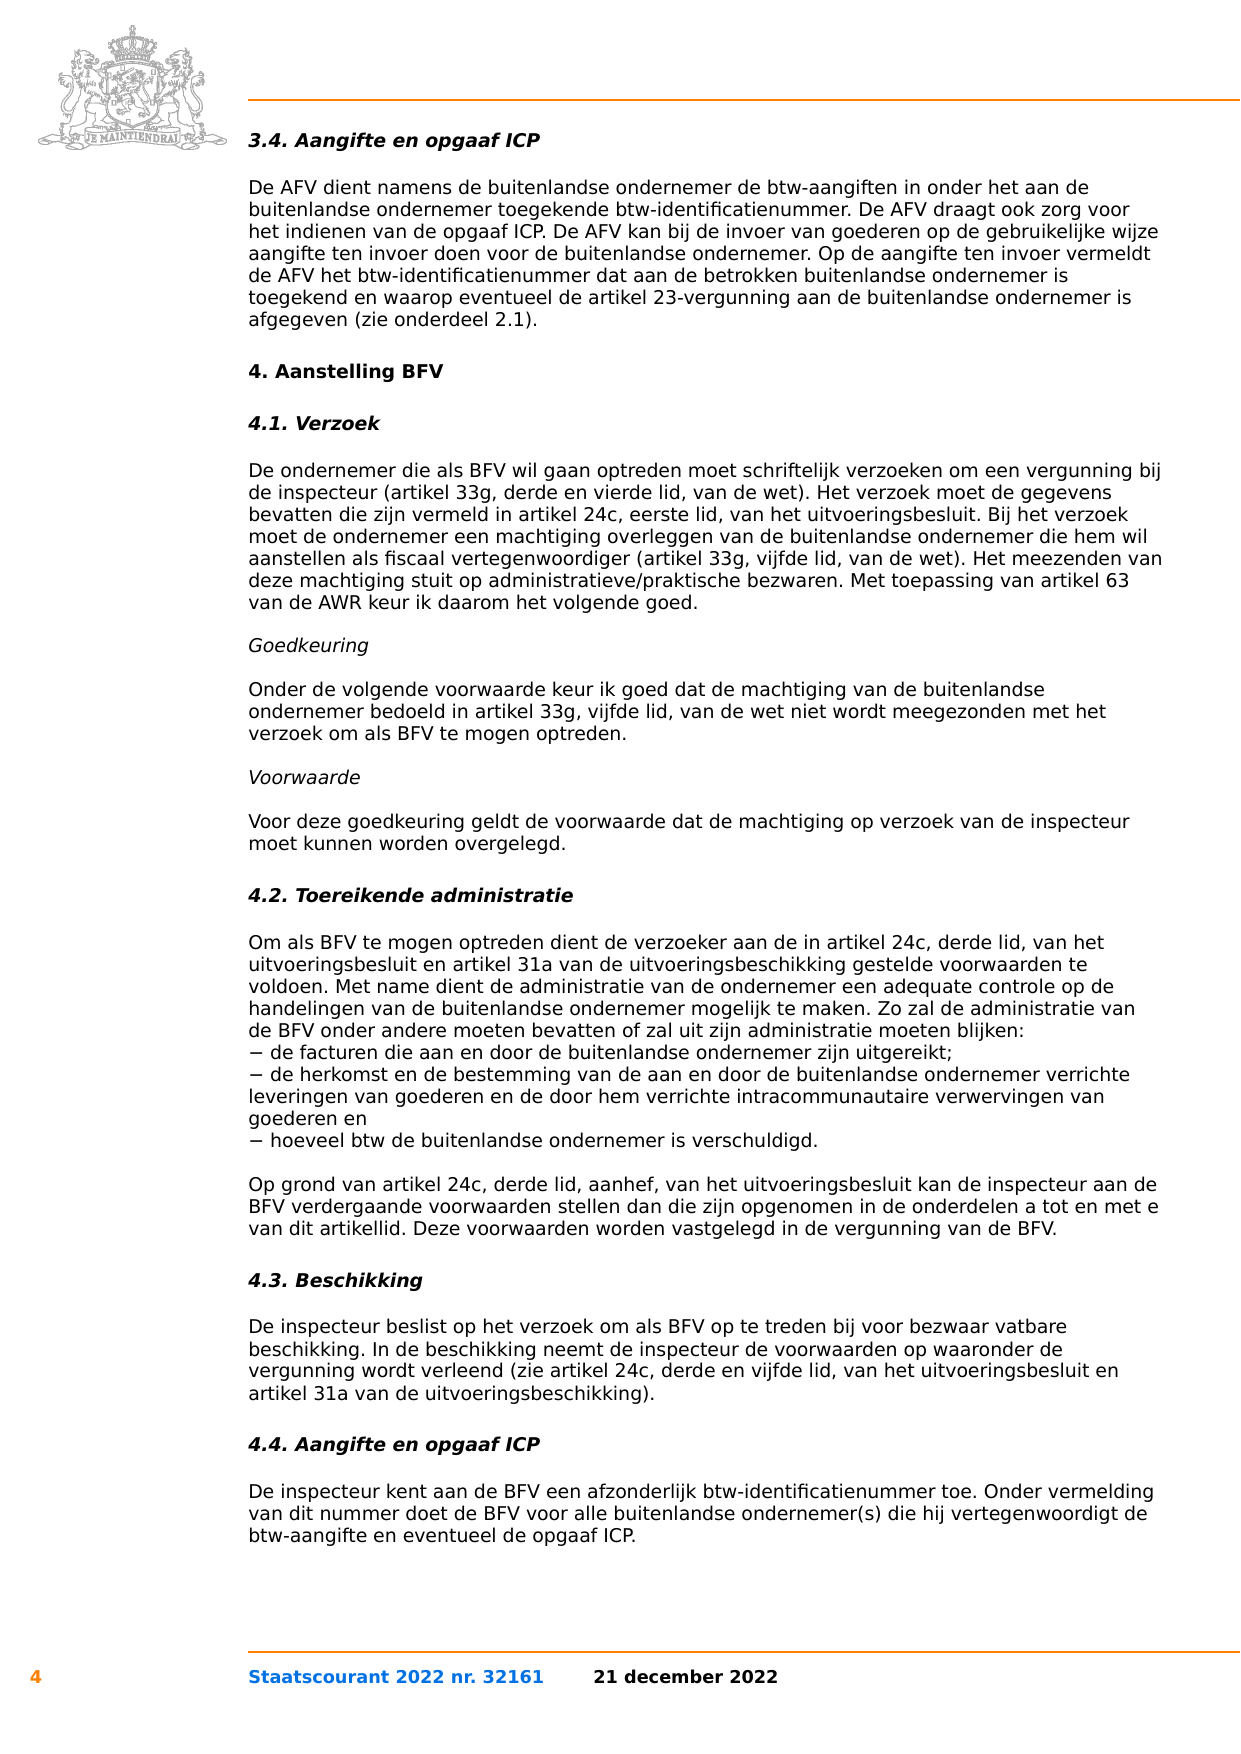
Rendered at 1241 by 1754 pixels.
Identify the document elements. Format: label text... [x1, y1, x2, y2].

text De ondernemer die als BFV wil gaan optreden moet schriftelijk verzoeken om een vergunning bij de inspecteur (artikel 33g, derde en vierde lid, van de wet). Het verzoek moet de gegevens bevatten die zijn vermeld in artikel 24c, eerste lid, van het uitvoeringsbesluit. Bij het verzoek moet de ondernemer een machtiging overleggen van de buitenlandse ondernemer die hem wil aanstellen als fiscaal vertegenwoordiger (artikel 33g, vijfde lid, van de wet). Het meezenden van deze machtiging stuit op administratieve/praktische bezwaren. Met toepassing van artikel 63 van de AWR keur ik daarom het volgende goed. [248, 460, 1163, 613]
text Op grond van artikel 24c, derde lid, aanhef, van het uitvoeringsbesluit kan de inspecteur aan de BFV verdergaande voorwaarden stellen dan die zijn opgenomen in de onderdelen a tot en met e van dit artikellid. Deze voorwaarden worden vastgelegd in de vergunning van de BFV. [248, 1173, 1163, 1239]
text Onder de volgende voorwaarde keur ik goed dat de machtiging van de buitenlandse ondernemer bedoeld in artikel 33g, vijfde lid, van de wet niet wordt meegezonden met het verzoek om als BFV te mogen optreden. [248, 679, 1163, 745]
subtitle 4.2. Toereikende administratie [248, 885, 1163, 907]
text De AFV dient namens de buitenlandse ondernemer de btw-aangiften in onder het aan de buitenlandse ondernemer toegekende btw-identificatienummer. De AFV draagt ook zorg voor het indienen van de opgaaf ICP. De AFV kan bij de invoer van goederen op de gebruikelijke wijze aangifte ten invoer doen voor de buitenlandse ondernemer. Op de aangifte ten invoer vermeldt de AFV het btw-identificatienummer dat aan de betrokken buitenlandse ondernemer is toegekend en waarop eventueel de artikel 23-vergunning aan de buitenlandse ondernemer is afgegeven (zie onderdeel 2.1). [248, 177, 1163, 331]
subtitle 4.1. Verzoek [248, 413, 1163, 435]
text − de herkomst en de bestemming van de aan en door de buitenlandse ondernemer verrichte leveringen van goederen en de door hem verrichte intracommunautaire verwervingen van goederen en [248, 1064, 1163, 1130]
text − de facturen die aan en door de buitenlandse ondernemer zijn uitgereikt; [248, 1042, 1163, 1064]
text De inspecteur kent aan de BFV een afzonderlijk btw-identificatienummer toe. Onder vermelding van dit nummer doet de BFV voor alle buitenlandse ondernemer(s) die hij vertegenwoordigt de btw-aangifte en eventueel de opgaaf ICP. [248, 1481, 1163, 1547]
text De inspecteur beslist op het verzoek om als BFV op te treden bij voor bezwaar vatbare beschikking. In de beschikking neemt de inspecteur de voorwaarden op waaronder de vergunning wordt verleend (zie artikel 24c, derde en vijfde lid, van het uitvoeringsbesluit en artikel 31a van de uitvoeringsbeschikking). [248, 1316, 1163, 1404]
subtitle Goedkeuring [248, 635, 1163, 657]
subtitle 4. Aanstelling BFV [248, 361, 1163, 383]
subtitle 4.3. Beschikking [248, 1269, 1163, 1291]
picture [38, 25, 227, 150]
text − hoeveel btw de buitenlandse ondernemer is verschuldigd. [248, 1130, 1163, 1152]
subtitle 4.4. Aangifte en opgaaf ICP [248, 1434, 1163, 1456]
subtitle 3.4. Aangifte en opgaaf ICP [248, 130, 1163, 152]
subtitle Voorwaarde [248, 767, 1163, 789]
text Voor deze goedkeuring geldt de voorwaarde dat de machtiging op verzoek van de inspecteur moet kunnen worden overgelegd. [248, 811, 1163, 855]
text Om als BFV te mogen optreden dient de verzoeker aan de in artikel 24c, derde lid, van het uitvoeringsbesluit en artikel 31a van de uitvoeringsbeschikking gestelde voorwaarden te voldoen. Met name dient de administratie van de ondernemer een adequate controle op de handelingen van de buitenlandse ondernemer mogelijk te maken. Zo zal de administratie van de BFV onder andere moeten bevatten of zal uit zijn administratie moeten blijken: [248, 932, 1163, 1042]
